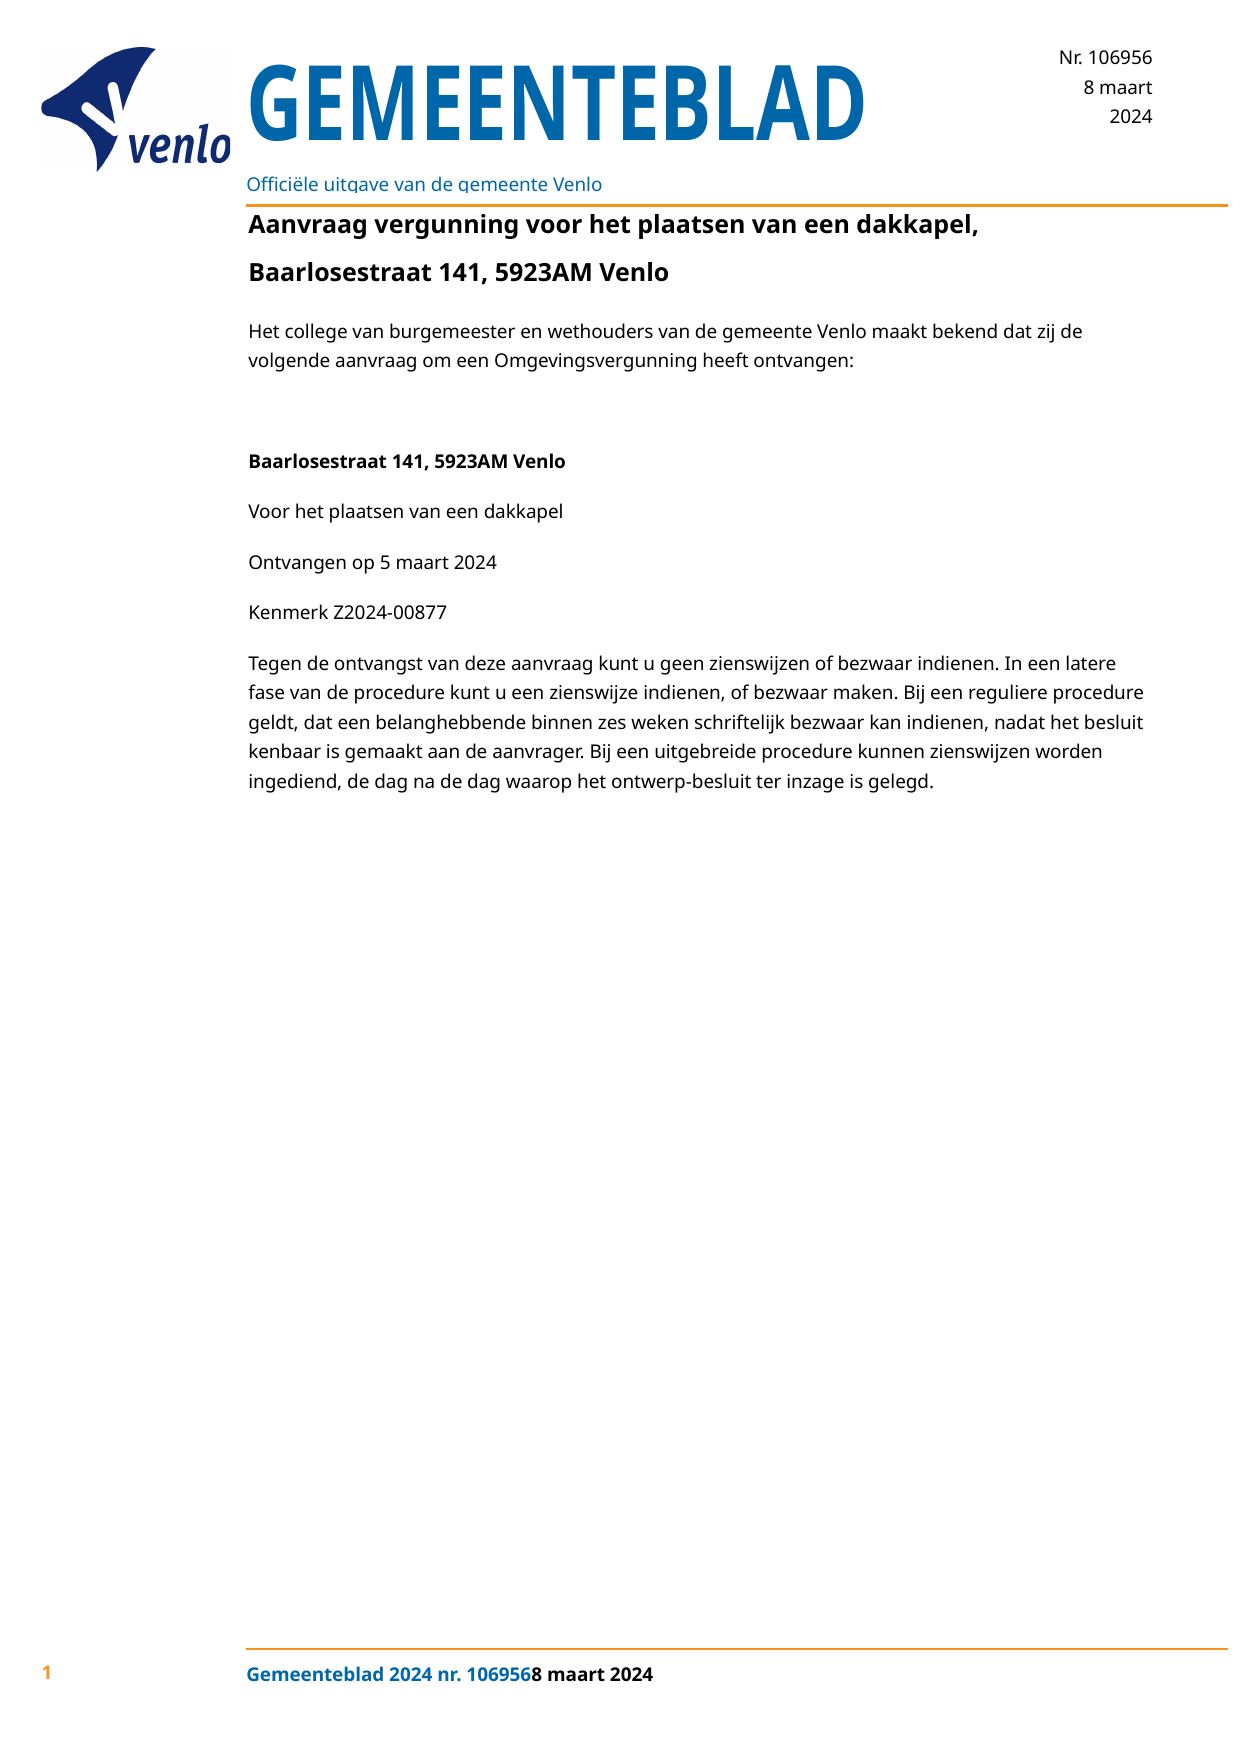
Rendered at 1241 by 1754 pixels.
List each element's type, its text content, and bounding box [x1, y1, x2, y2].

text Aanvraag vergunning voor het plaatsen van een dakkapel, Baarlosestraat 141, 5923AM Venlo [248, 207, 1152, 288]
text Tegen de ontvangst van deze aanvraag kunt u geen zienswijzen of bezwaar indienen. In een latere fase van de procedure kunt u een zienswijze indienen, of bezwaar maken. Bij een reguliere procedure geldt, dat een belanghebbende binnen zes weken schriftelijk bezwaar kan indienen, nadat het besluit kenbaar is gemaakt aan de aanvrager. Bij een uitgebreide procedure kunnen zienswijzen worden ingediend, de dag na de dag waarop het ontwerp-besluit ter inzage is gelegd. [248, 650, 1152, 794]
text Voor het plaatsen van een dakkapel [248, 499, 1152, 524]
picture [41, 47, 231, 172]
text Het college van burgemeester en wethouders van de gemeente Venlo maakt bekend dat zij de volgende aanvraag om een Omgevingsvergunning heeft ontvangen: [248, 318, 1152, 373]
text Kenmerk Z2024-00877 [248, 599, 1152, 625]
text Baarlosestraat 141, 5923AM Venlo [248, 448, 1152, 474]
text Ontvangen op 5 maart 2024 [248, 549, 1152, 575]
